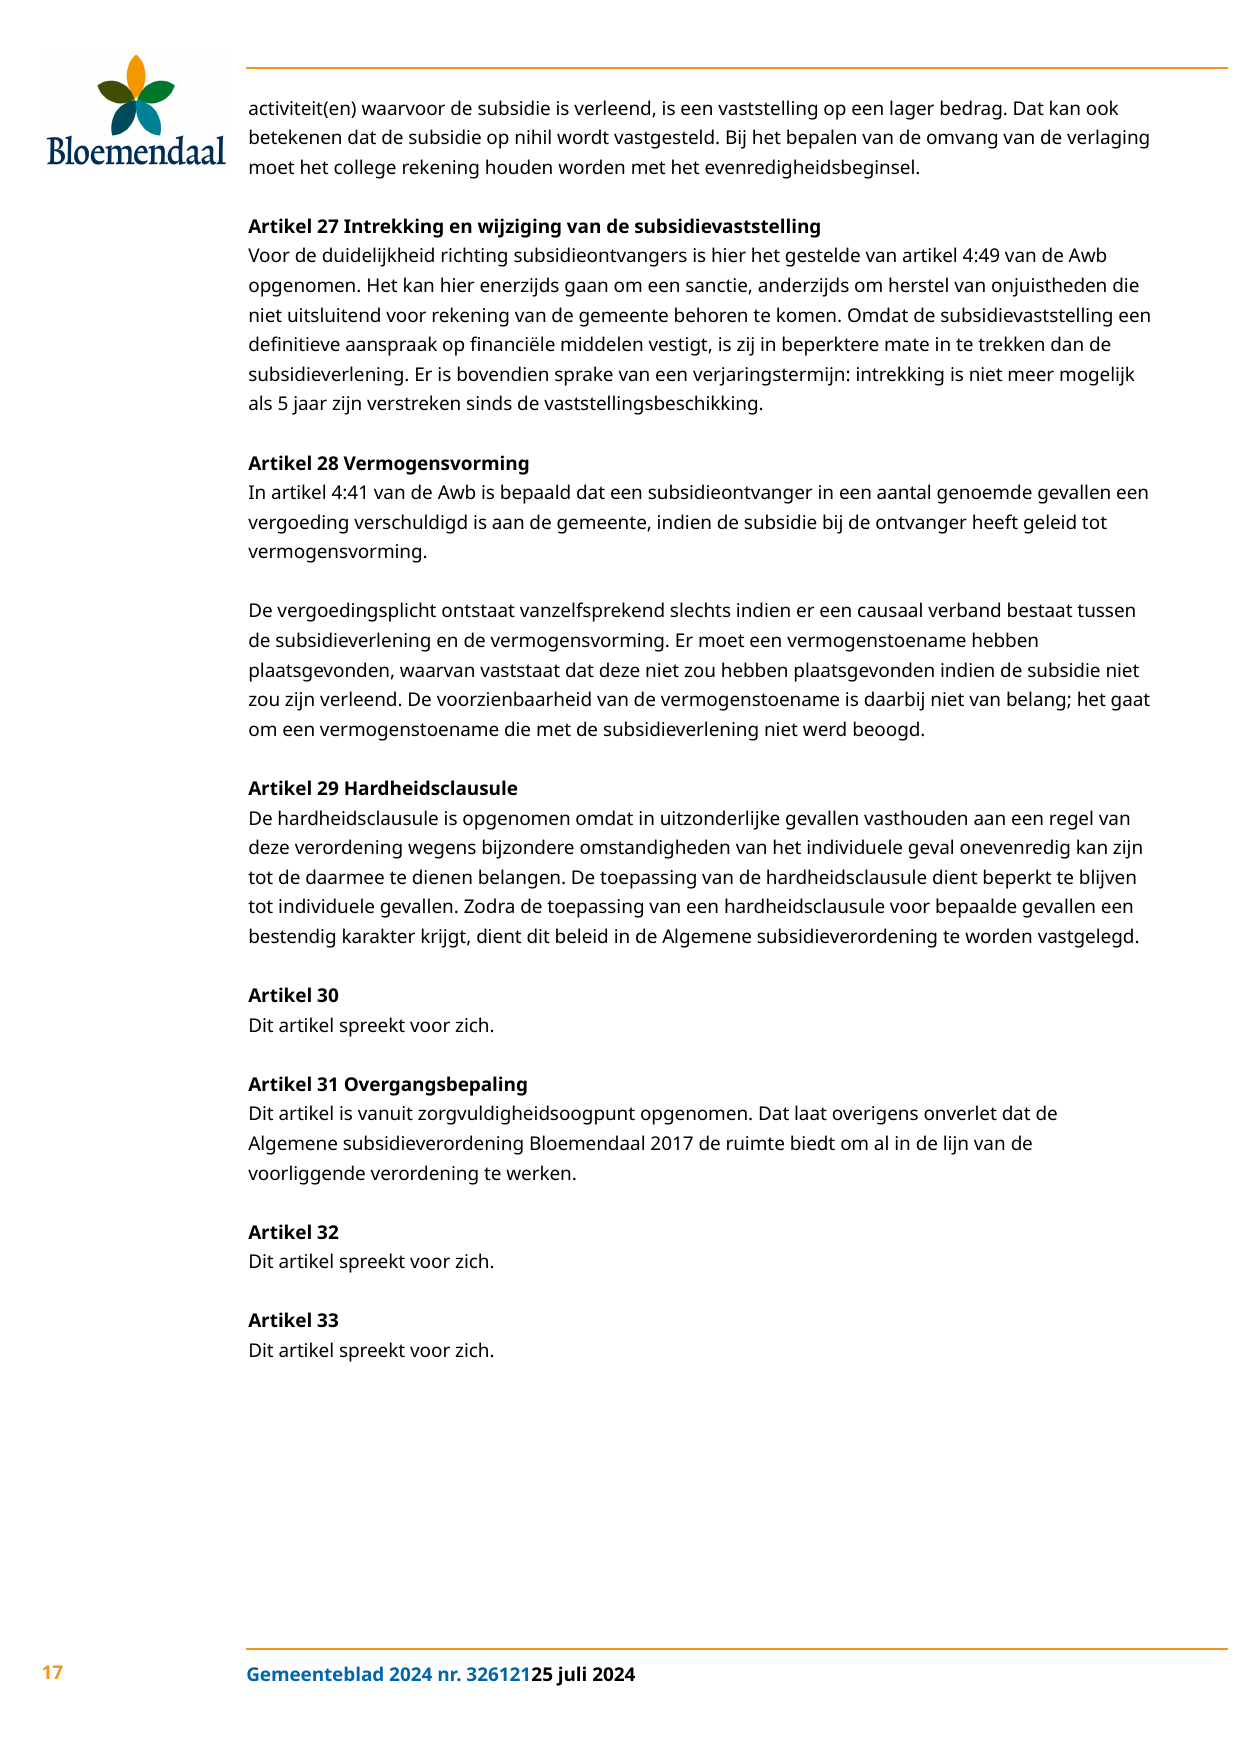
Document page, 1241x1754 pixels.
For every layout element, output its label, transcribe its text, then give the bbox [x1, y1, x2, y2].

text De vergoedingsplicht ontstaat vanzelfsprekend slechts indien er een causaal verband bestaat tussen de subsidieverlening en de vermogensvorming. Er moet een vermogenstoename hebben plaatsgevonden, waarvan vaststaat dat deze niet zou hebben plaatsgevonden indien de subsidie niet zou zijn verleend. De voorzienbaarheid van de vermogenstoename is daarbij niet van belang; het gaat om een vermogenstoename die met de subsidieverlening niet werd beoogd. [248, 598, 1152, 742]
text Artikel 32 [248, 1219, 1152, 1245]
text Artikel 30 [248, 982, 1152, 1008]
text activiteit(en) waarvoor de subsidie is verleend, is een vaststelling op een lager bedrag. Dat kan ook betekenen dat de subsidie op nihil wordt vastgesteld. Bij het bepalen van de omvang van de verlaging moet het college rekening houden worden met het evenredigheidsbeginsel. [248, 95, 1152, 180]
text Artikel 28 Vermogensvorming [248, 450, 1152, 476]
text Artikel 27 Intrekking en wijziging van de subsidievaststelling [248, 213, 1152, 239]
text In artikel 4:41 van de Awb is bepaald dat een subsidieontvanger in een aantal genoemde gevallen een vergoeding verschuldigd is aan de gemeente, indien de subsidie bij de ontvanger heeft geleid tot vermogensvorming. [248, 479, 1152, 564]
text Voor de duidelijkheid richting subsidieontvangers is hier het gestelde van artikel 4:49 van de Awb opgenomen. Het kan hier enerzijds gaan om een sanctie, anderzijds om herstel van onjuistheden die niet uitsluitend voor rekening van de gemeente behoren te komen. Omdat de subsidievaststelling een definitieve aanspraak op financiële middelen vestigt, is zij in beperktere mate in te trekken dan de subsidieverlening. Er is bovendien sprake van een verjaringstermijn: intrekking is niet meer mogelijk als 5 jaar zijn verstreken sinds de vaststellingsbeschikking. [248, 243, 1152, 416]
text Dit artikel spreekt voor zich. [248, 1012, 1152, 1038]
text Artikel 29 Hardheidsclausule [248, 775, 1152, 801]
text Dit artikel spreekt voor zich. [248, 1337, 1152, 1363]
picture [41, 47, 231, 172]
text Dit artikel is vanuit zorgvuldigheidsoogpunt opgenomen. Dat laat overigens onverlet dat de Algemene subsidieverordening Bloemendaal 2017 de ruimte biedt om al in de lijn van de voorliggende verordening te werken. [248, 1101, 1152, 1186]
text Artikel 33 [248, 1308, 1152, 1333]
text Dit artikel spreekt voor zich. [248, 1248, 1152, 1274]
text Artikel 31 Overgangsbepaling [248, 1071, 1152, 1097]
text De hardheidsclausule is opgenomen omdat in uitzonderlijke gevallen vasthouden aan een regel van deze verordening wegens bijzondere omstandigheden van het individuele geval onevenredig kan zijn tot de daarmee te dienen belangen. De toepassing van de hardheidsclausule dient beperkt te blijven tot individuele gevallen. Zodra de toepassing van een hardheidsclausule voor bepaalde gevallen een bestendig karakter krijgt, dient dit beleid in de Algemene subsidieverordening te worden vastgelegd. [248, 805, 1152, 949]
